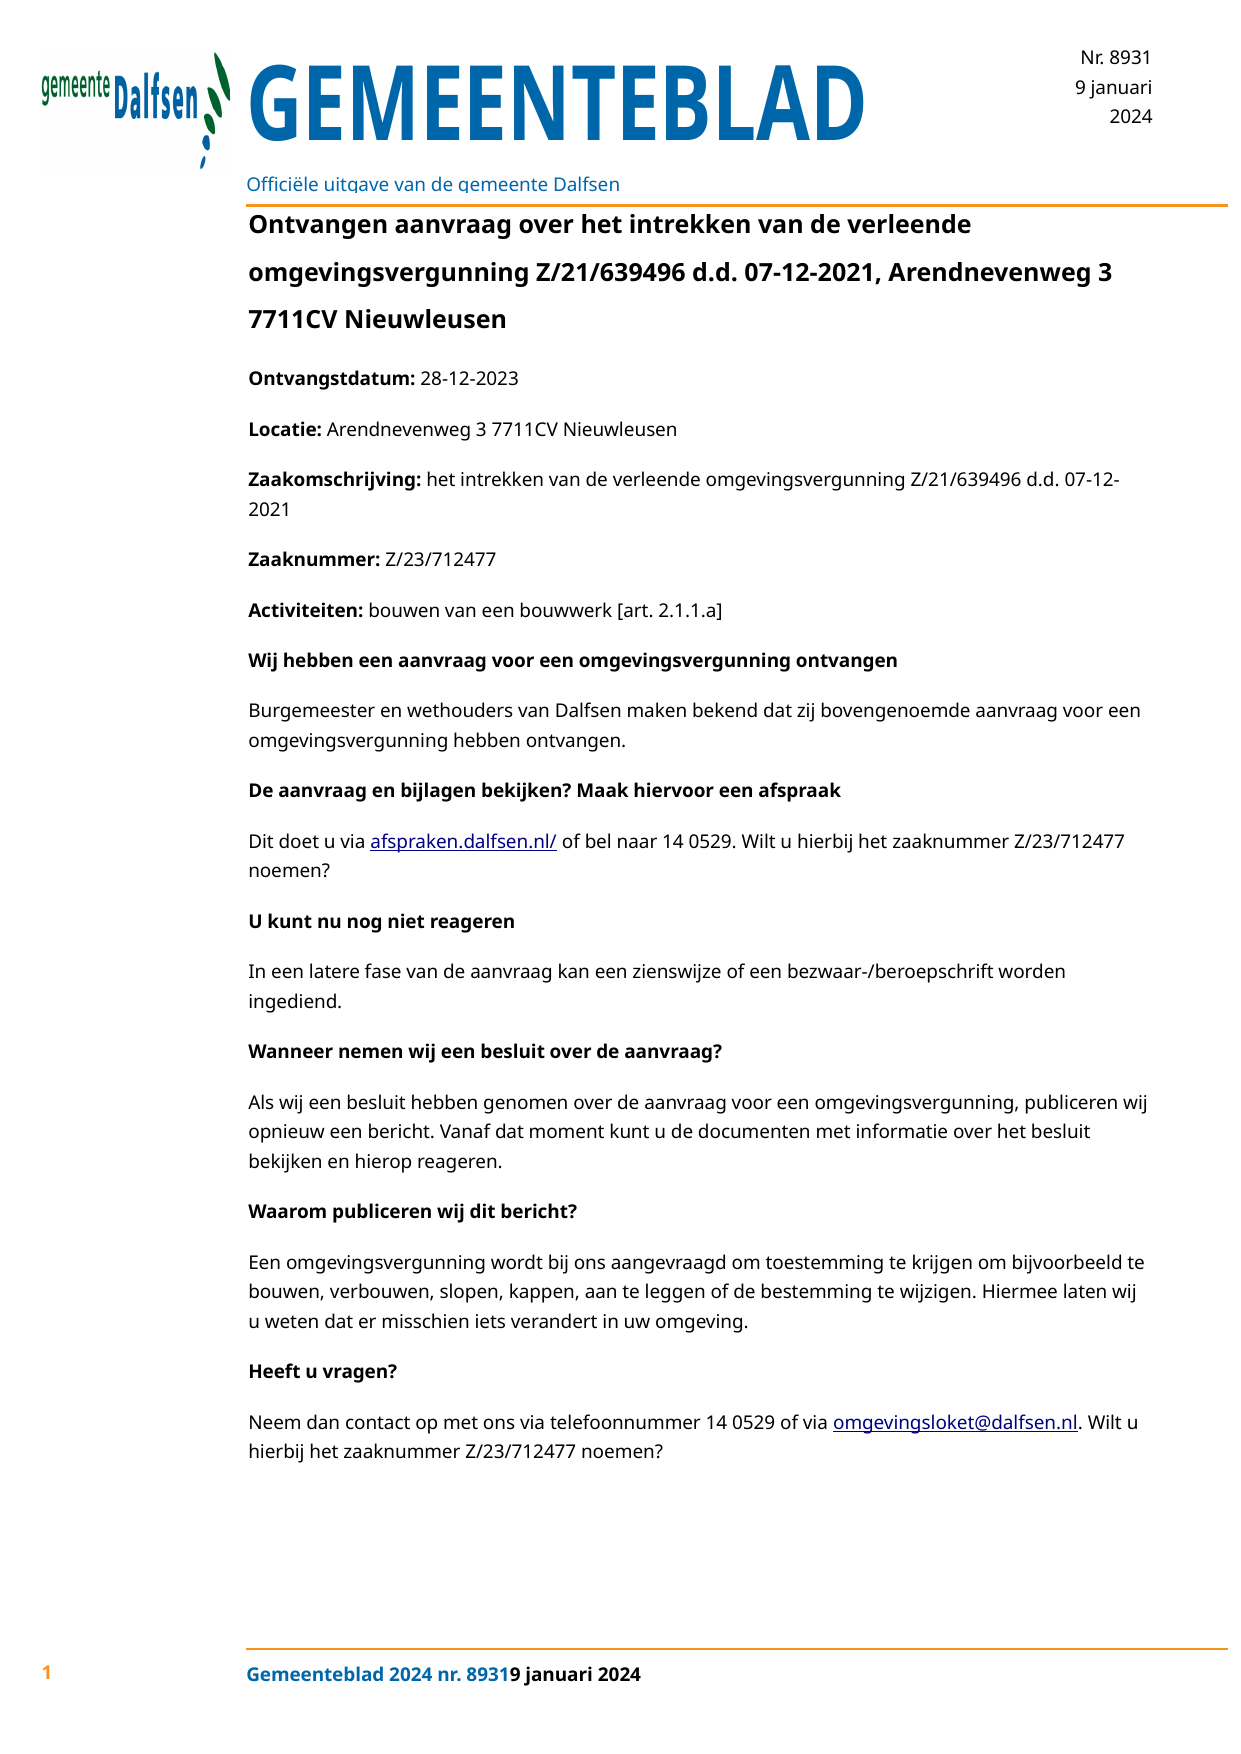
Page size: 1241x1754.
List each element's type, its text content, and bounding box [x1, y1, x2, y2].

text Activiteiten: bouwen van een bouwwerk [art. 2.1.1.a] [248, 597, 1152, 622]
text In een latere fase van de aanvraag kan een zienswijze of een bezwaar-/beroepschrift worden ingediend. [248, 958, 1152, 1014]
text Wanneer nemen wij een besluit over de aanvraag? [248, 1038, 1152, 1064]
picture [41, 47, 231, 172]
text Burgemeester en wethouders van Dalfsen maken bekend dat zij bovengenoemde aanvraag voor een omgevingsvergunning hebben ontvangen. [248, 698, 1152, 753]
text Als wij een besluit hebben genomen over de aanvraag voor een omgevingsvergunning, publiceren wij opnieuw een bericht. Vanaf dat moment kunt u de documenten met informatie over het besluit bekijken en hierop reageren. [248, 1089, 1152, 1174]
text Waarom publiceren wij dit bericht? [248, 1198, 1152, 1224]
text Locatie: Arendnevenweg 3 7711CV Nieuwleusen [248, 416, 1152, 442]
text De aanvraag en bijlagen bekijken? Maak hiervoor een afspraak [248, 778, 1152, 803]
text Zaaknummer: Z/23/712477 [248, 546, 1152, 572]
text Heeft u vragen? [248, 1358, 1152, 1384]
text Wij hebben een aanvraag voor een omgevingsvergunning ontvangen [248, 647, 1152, 673]
text U kunt nu nog niet reageren [248, 908, 1152, 934]
text Een omgevingsvergunning wordt bij ons aangevraagd om toestemming te krijgen om bijvoorbeeld te bouwen, verbouwen, slopen, kappen, aan te leggen of de bestemming te wijzigen. Hiermee laten wij u weten dat er misschien iets verandert in uw omgeving. [248, 1249, 1152, 1334]
text Dit doet u via afspraken.dalfsen.nl/ of bel naar 14 0529. Wilt u hierbij het zaaknummer Z/23/712477 noemen? [248, 828, 1152, 883]
text Ontvangstdatum: 28-12-2023 [248, 366, 1152, 391]
text Ontvangen aanvraag over het intrekken van de verleende omgevingsvergunning Z/21/639496 d.d. 07-12-2021, Arendnevenweg 3 7711CV Nieuwleusen [248, 207, 1152, 336]
text Zaakomschrijving: het intrekken van de verleende omgevingsvergunning Z/21/639496 d.d. 07-12-2021 [248, 466, 1152, 522]
text Neem dan contact op met ons via telefoonnummer 14 0529 of via omgevingsloket@dalfsen.nl. Wilt u hierbij het zaaknummer Z/23/712477 noemen? [248, 1409, 1152, 1464]
